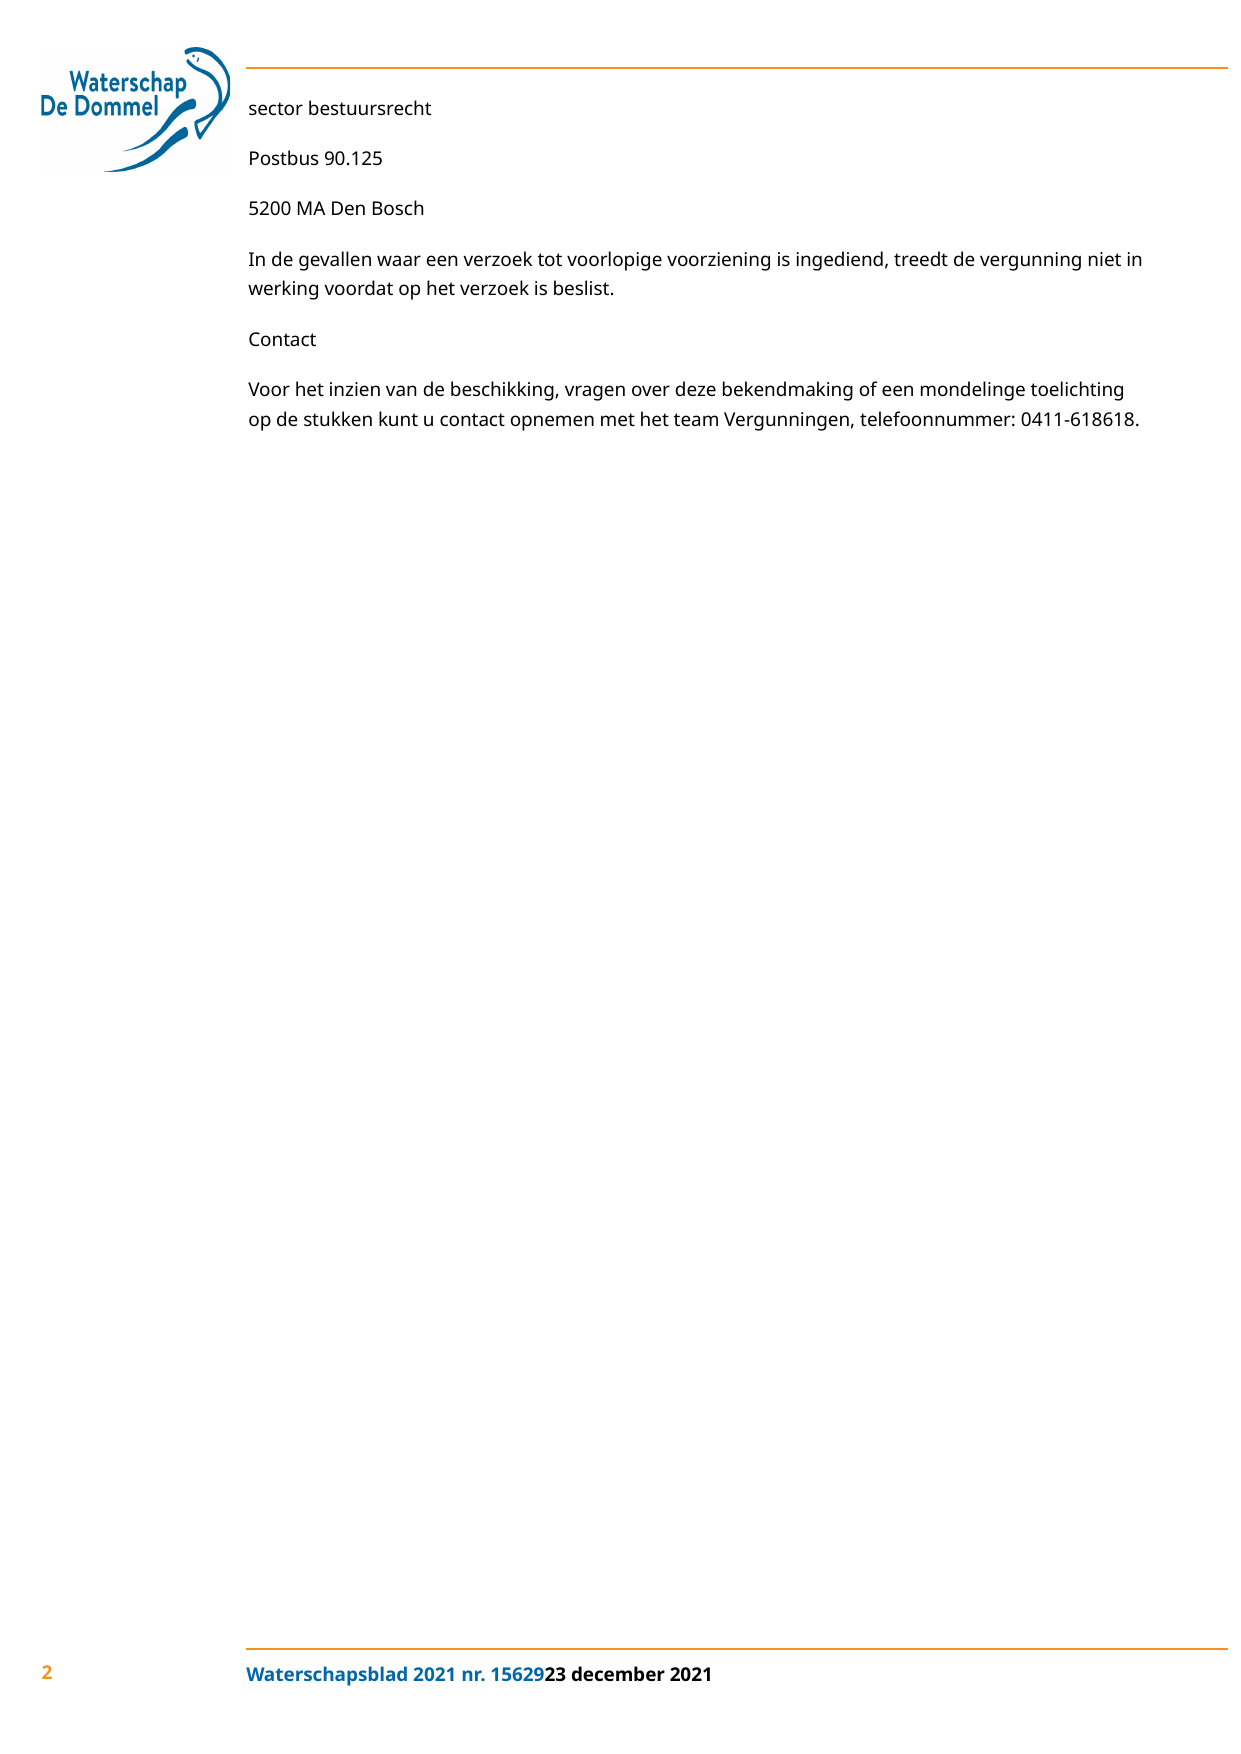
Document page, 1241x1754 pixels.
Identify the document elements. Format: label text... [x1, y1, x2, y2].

text 5200 MA Den Bosch [248, 196, 1152, 221]
picture [198, 118, 210, 131]
text Contact [248, 326, 1152, 352]
picture [41, 47, 231, 172]
text sector bestuursrecht [248, 95, 1152, 121]
text Postbus 90.125 [248, 145, 1152, 171]
text Voor het inzien van de beschikking, vragen over deze bekendmaking of een mondelinge toelichting op de stukken kunt u contact opnemen met het team Vergunningen, telefoonnummer: 0411-618618. [248, 376, 1152, 432]
picture [45, 99, 51, 111]
text In de gevallen waar een verzoek tot voorlopige voorziening is ingediend, treedt de vergunning niet in werking voordat op het verzoek is beslist. [248, 246, 1152, 301]
picture [204, 47, 231, 76]
